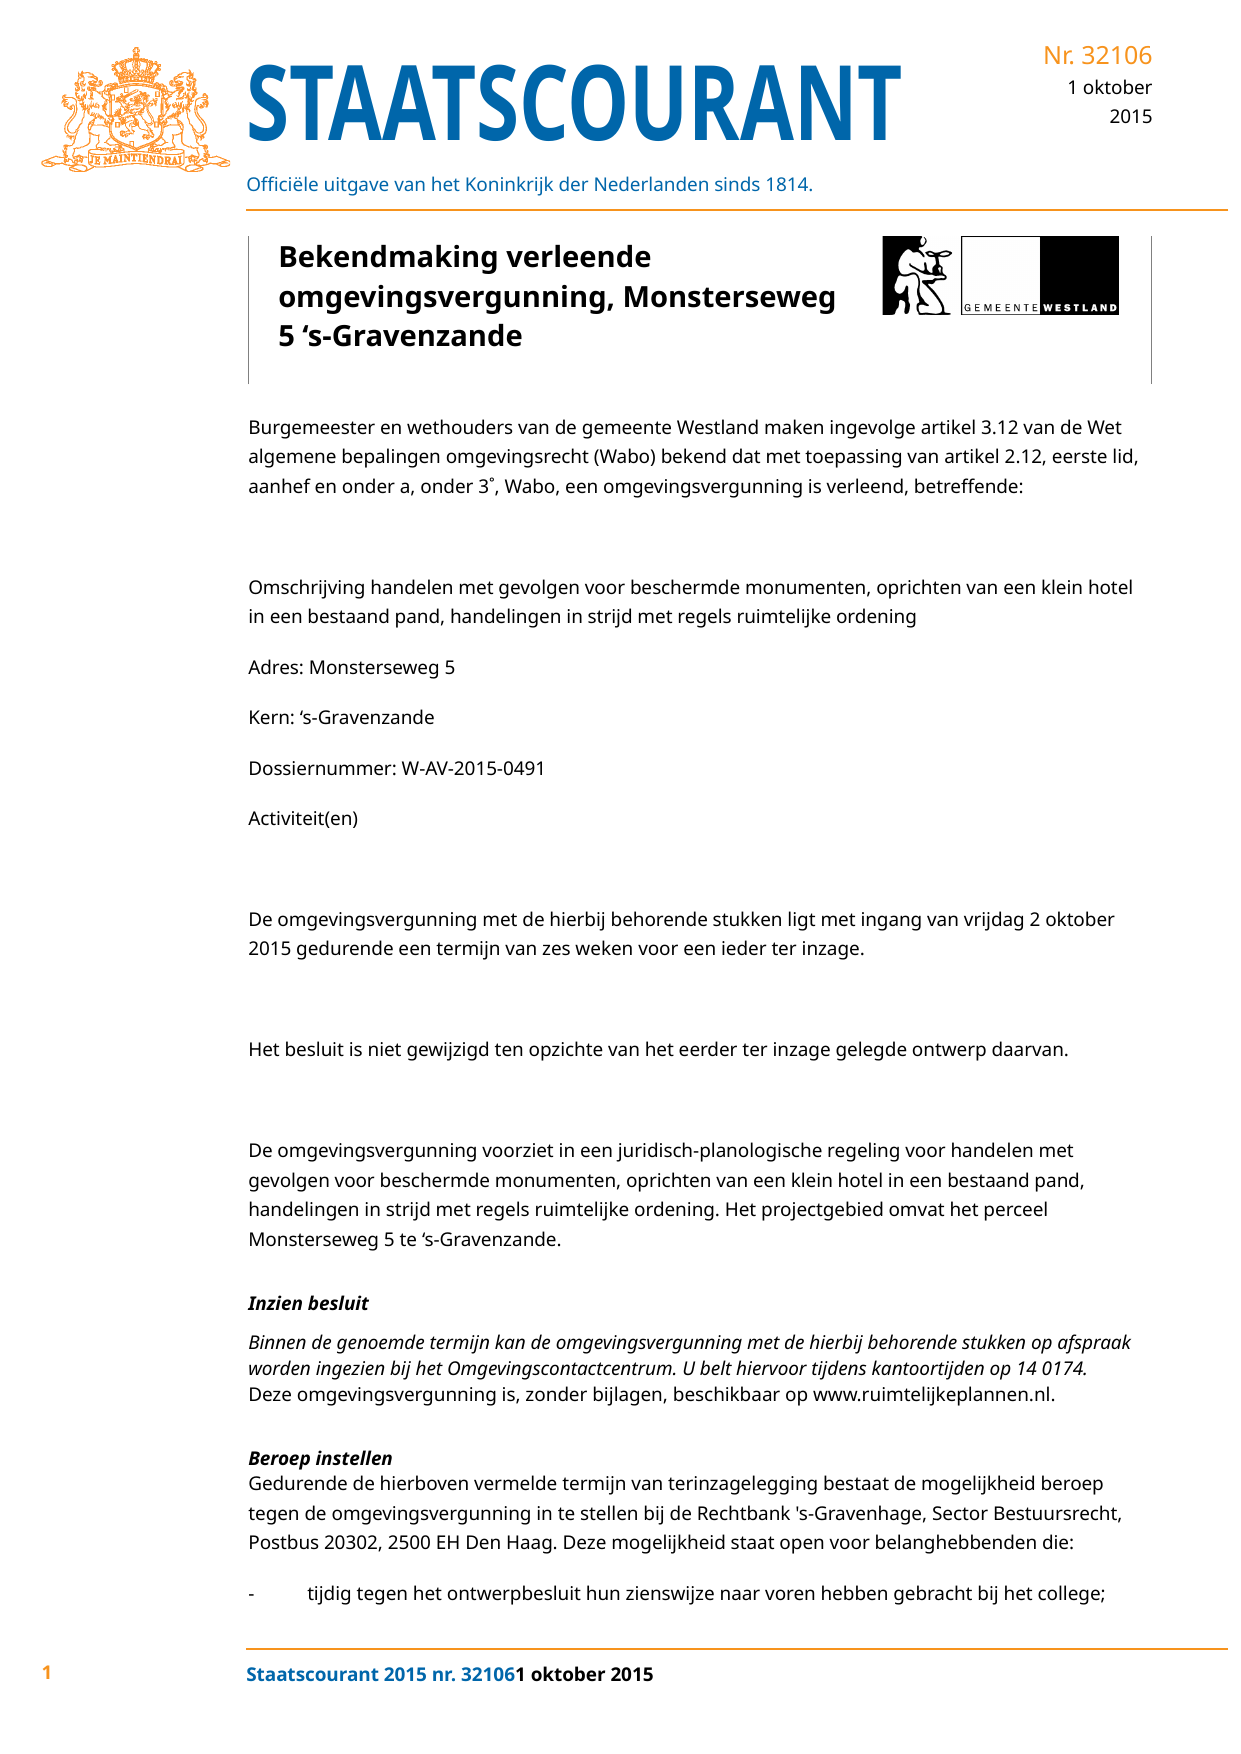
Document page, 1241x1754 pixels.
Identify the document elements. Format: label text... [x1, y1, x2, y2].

text Kern: ‘s-Gravenzande [248, 704, 1152, 730]
picture [882, 236, 1119, 315]
picture [41, 47, 231, 172]
table_header [850, 236, 1151, 384]
text Binnen de genoemde termijn kan de omgevingsvergunning met de hierbij behorende stukken op afspraak worden ingezien bij het Omgevingscontactcentrum. U belt hiervoor tijdens kantoortijden op 14 0174. [248, 1329, 1152, 1381]
text Het besluit is niet gewijzigd ten opzichte van het eerder ter inzage gelegde ontwerp daarvan. [248, 1036, 1152, 1062]
text Deze omgevingsvergunning is, zonder bijlagen, beschikbaar op www.ruimtelijkeplannen.nl. [248, 1381, 1152, 1406]
text Gedurende de hierboven vermelde termijn van terinzagelegging bestaat de mogelijkheid beroep tegen de omgevingsvergunning in te stellen bij de Rechtbank 's-Gravenhage, Sector Bestuursrecht, Postbus 20302, 2500 EH Den Haag. Deze mogelijkheid staat open voor belanghebbenden die: [248, 1470, 1152, 1555]
text De omgevingsvergunning met de hierbij behorende stukken ligt met ingang van vrijdag 2 oktober 2015 gedurende een termijn van zes weken voor een ieder ter inzage. [248, 906, 1152, 961]
text De omgevingsvergunning voorziet in een juridisch-planologische regeling voor handelen met gevolgen voor beschermde monumenten, oprichten van een klein hotel in een bestaand pand, handelingen in strijd met regels ruimtelijke ordening. Het projectgebied omvat het perceel Monsterseweg 5 te ‘s-Gravenzande. [248, 1137, 1152, 1252]
list tijdig tegen het ontwerpbesluit hun zienswijze naar voren hebben gebracht bij het college; [248, 1580, 1152, 1606]
text Dossiernummer: W-AV-2015-0491 [248, 755, 1152, 781]
text Omschrijving handelen met gevolgen voor beschermde monumenten, oprichten van een klein hotel in een bestaand pand, handelingen in strijd met regels ruimtelijke ordening [248, 574, 1152, 629]
text Adres: Monsterseweg 5 [248, 654, 1152, 680]
text Beroep instellen [248, 1445, 1152, 1470]
text Activiteit(en) [248, 805, 1152, 831]
table_header Bekendmaking verleende omgevingsvergunning, Monsterseweg 5 ‘s-Gravenzande [249, 236, 850, 384]
text Burgemeester en wethouders van de gemeente Westland maken ingevolge artikel 3.12 van de Wet algemene bepalingen omgevingsrecht (Wabo) bekend dat met toepassing van artikel 2.12, eerste lid, aanhef en onder a, onder 3˚, Wabo, een omgevingsvergunning is verleend, betreffende: [248, 414, 1152, 499]
text Inzien besluit [248, 1290, 1152, 1316]
